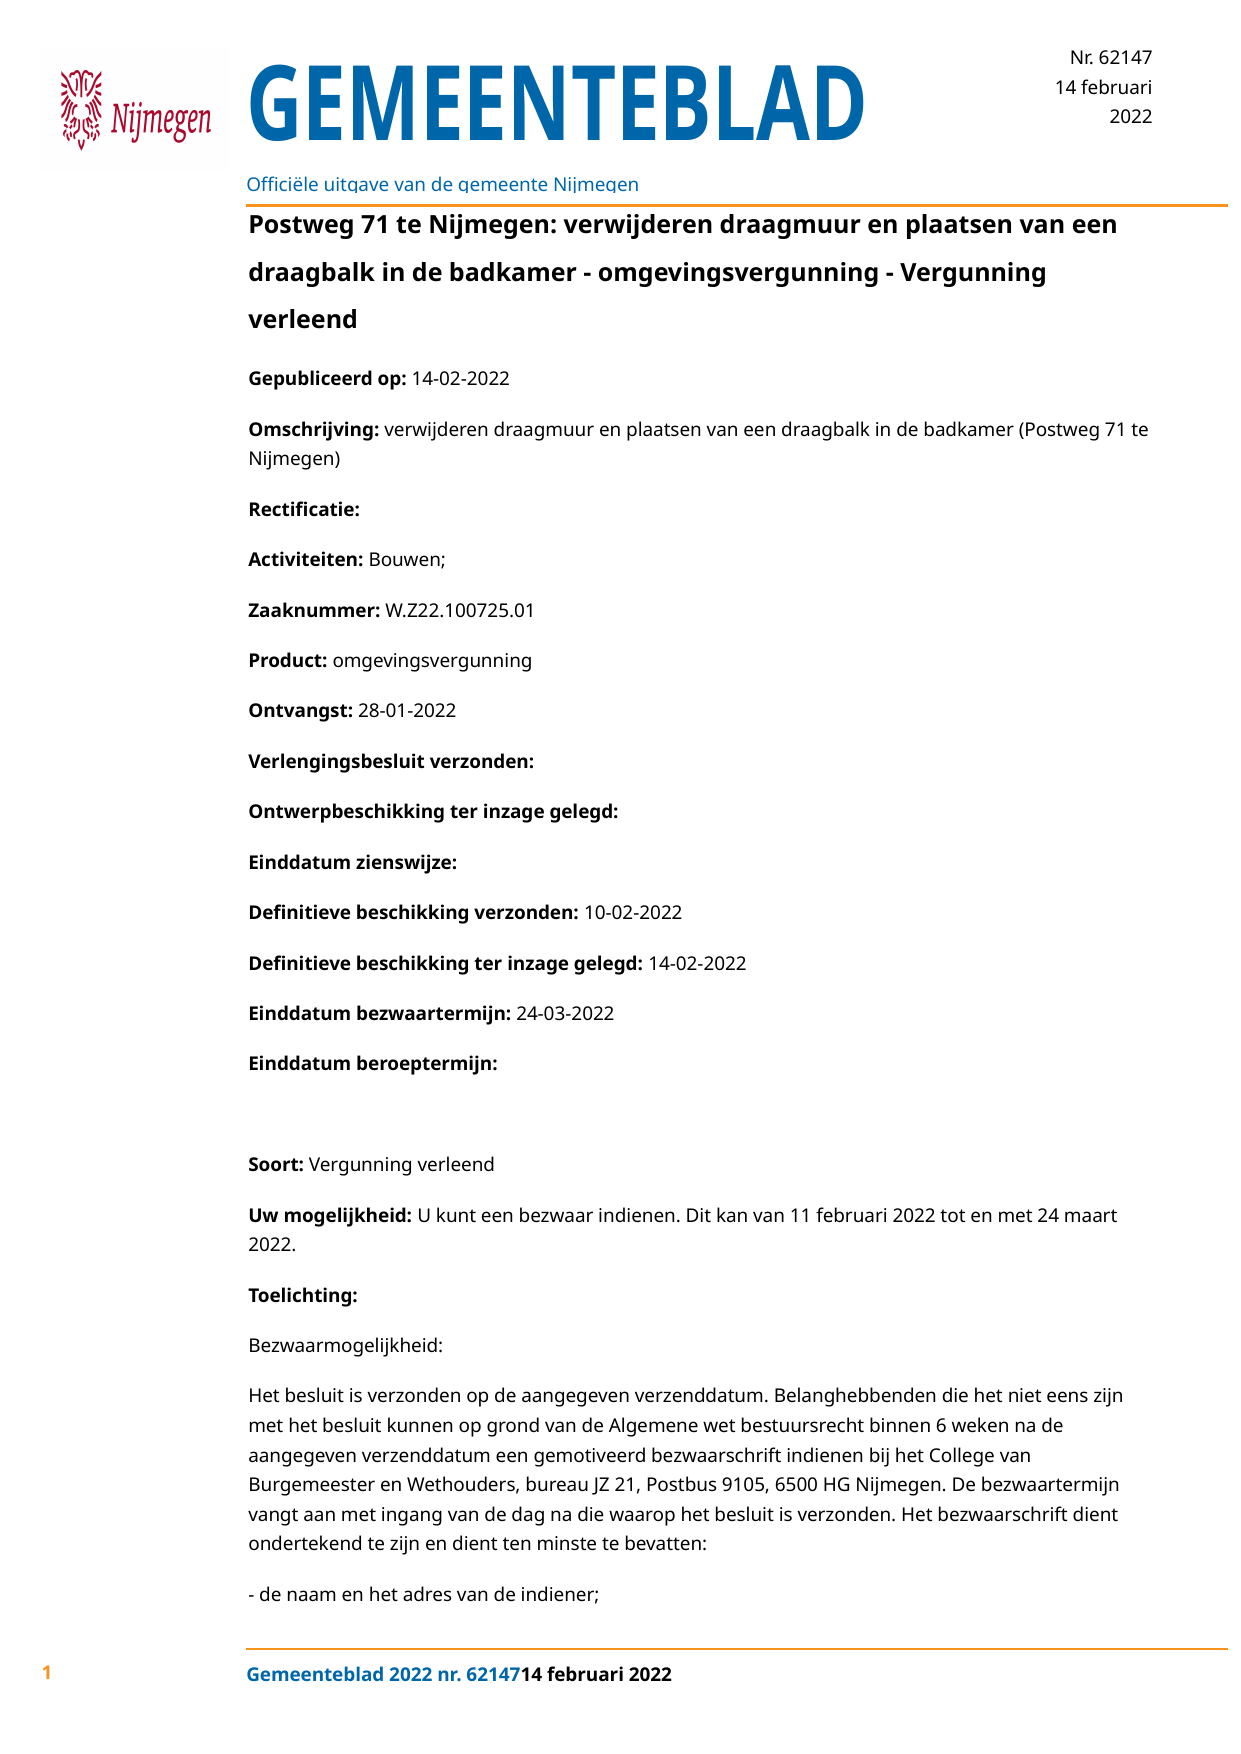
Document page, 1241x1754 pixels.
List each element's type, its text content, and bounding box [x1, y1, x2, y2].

text Uw mogelijkheid: U kunt een bezwaar indienen. Dit kan van 11 februari 2022 tot en met 24 maart 2022. [248, 1202, 1152, 1257]
text Activiteiten: Bouwen; [248, 546, 1152, 572]
text - de naam en het adres van de indiener; [248, 1581, 1152, 1607]
text Verlengingsbesluit verzonden: [248, 748, 1152, 774]
text Toelichting: [248, 1282, 1152, 1307]
text Bezwaarmogelijkheid: [248, 1332, 1152, 1358]
text Omschrijving: verwijderen draagmuur en plaatsen van een draagbalk in de badkamer (Postweg 71 te Nijmegen) [248, 416, 1152, 471]
text Definitieve beschikking verzonden: 10-02-2022 [248, 899, 1152, 925]
text Ontwerpbeschikking ter inzage gelegd: [248, 798, 1152, 824]
picture [41, 47, 231, 172]
text Ontvangst: 28-01-2022 [248, 698, 1152, 723]
text Het besluit is verzonden op de aangegeven verzenddatum. Belanghebbenden die het niet eens zijn met het besluit kunnen op grond van de Algemene wet bestuursrecht binnen 6 weken na de aangegeven verzenddatum een gemotiveerd bezwaarschrift indienen bij het College van Burgemeester en Wethouders, bureau JZ 21, Postbus 9105, 6500 HG Nijmegen. De bezwaartermijn vangt aan met ingang van de dag na die waarop het besluit is verzonden. Het bezwaarschrift dient ondertekend te zijn en dient ten minste te bevatten: [248, 1383, 1152, 1556]
text Zaaknummer: W.Z22.100725.01 [248, 597, 1152, 622]
text Definitieve beschikking ter inzage gelegd: 14-02-2022 [248, 950, 1152, 975]
text Gepubliceerd op: 14-02-2022 [248, 366, 1152, 391]
text Postweg 71 te Nijmegen: verwijderen draagmuur en plaatsen van een draagbalk in de badkamer - omgevingsvergunning - Vergunning verleend [248, 207, 1152, 336]
text Einddatum beroeptermijn: [248, 1051, 1152, 1076]
text Einddatum zienswijze: [248, 849, 1152, 874]
text Soort: Vergunning verleend [248, 1151, 1152, 1177]
text Einddatum bezwaartermijn: 24-03-2022 [248, 1000, 1152, 1026]
text Product: omgevingsvergunning [248, 647, 1152, 673]
text Rectificatie: [248, 496, 1152, 522]
